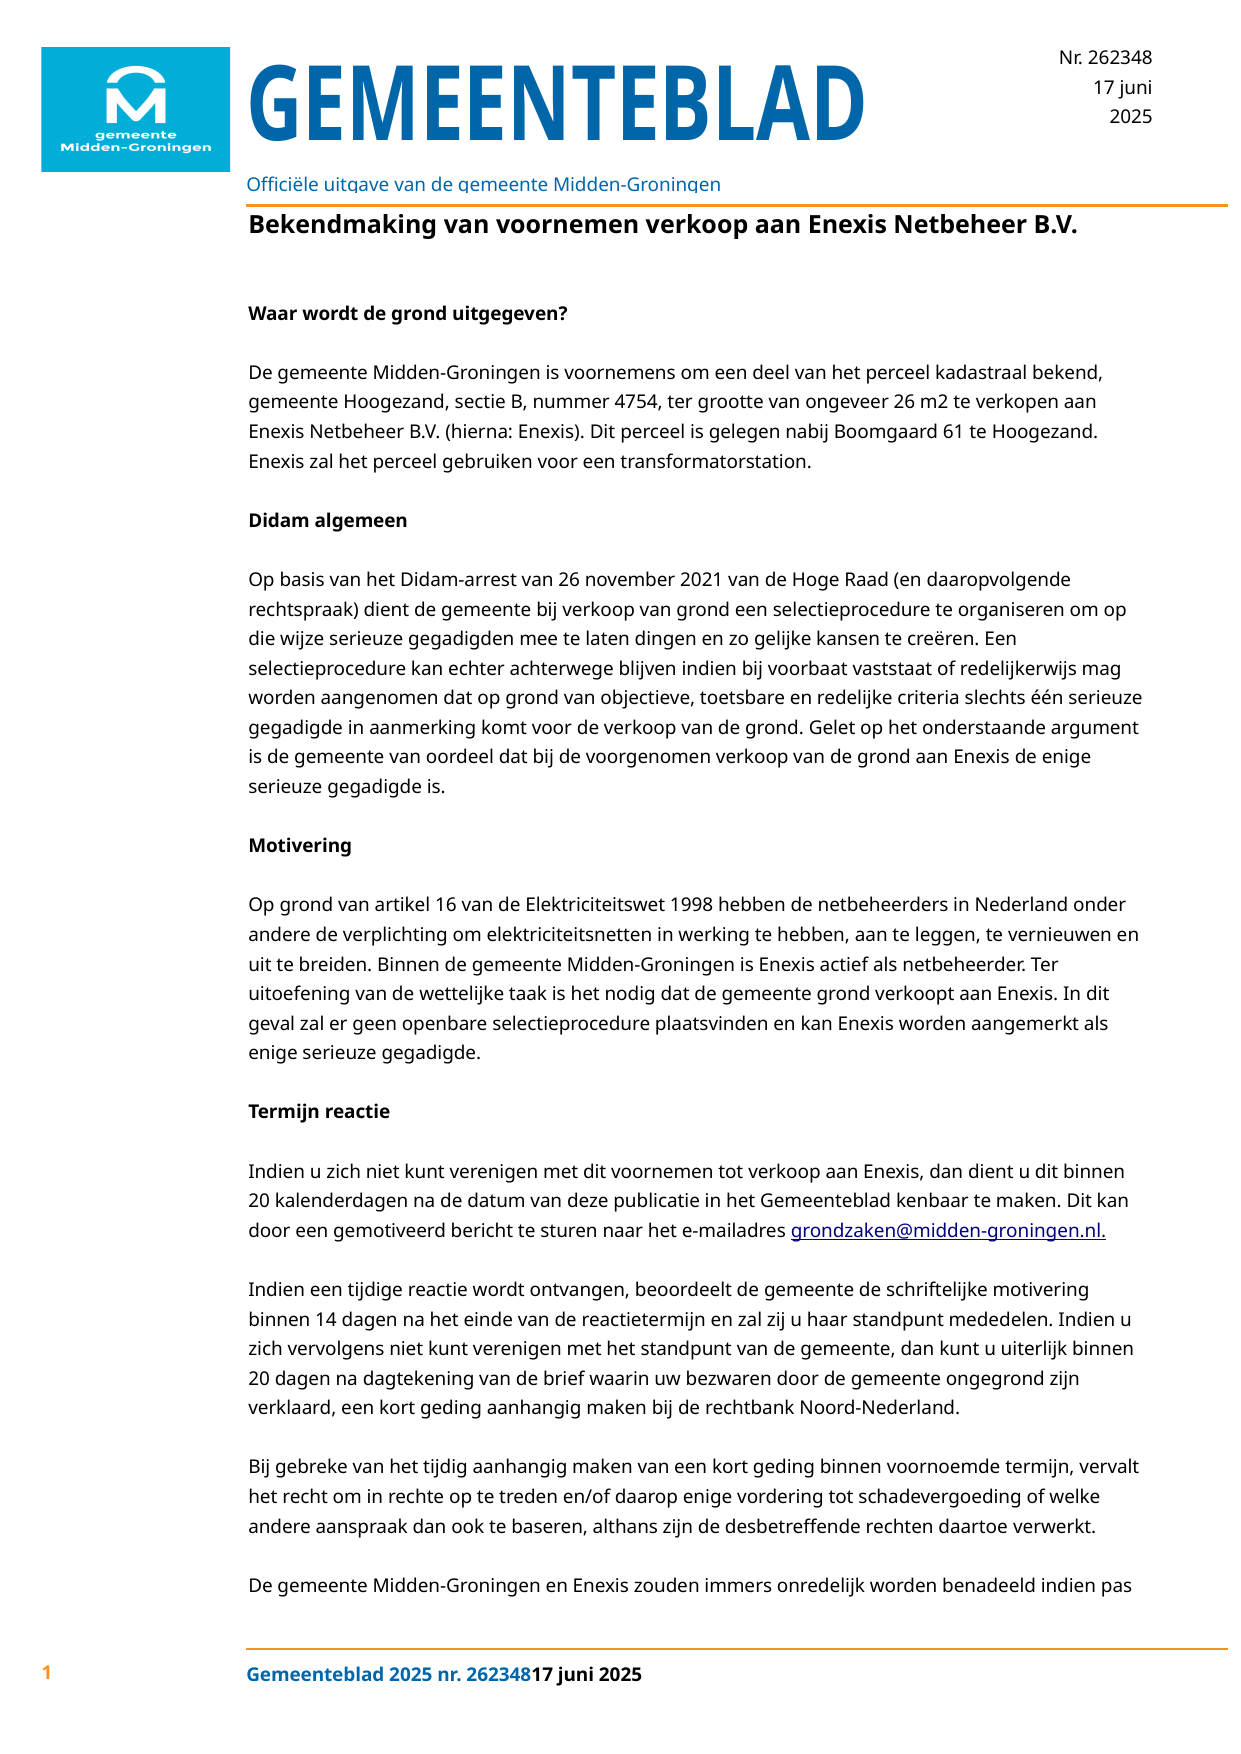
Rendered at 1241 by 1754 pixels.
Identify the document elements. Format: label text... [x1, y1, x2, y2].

text Op grond van artikel 16 van de Elektriciteitswet 1998 hebben de netbeheerders in Nederland onder andere de verplichting om elektriciteitsnetten in werking te hebben, aan te leggen, te vernieuwen en uit te breiden. Binnen de gemeente Midden-Groningen is Enexis actief als netbeheerder. Ter uitoefening van de wettelijke taak is het nodig dat de gemeente grond verkoopt aan Enexis. In dit geval zal er geen openbare selectieprocedure plaatsvinden en kan Enexis worden aangemerkt als enige serieuze gegadigde. [248, 892, 1152, 1065]
text Termijn reactie [248, 1099, 1152, 1124]
text De gemeente Midden-Groningen en Enexis zouden immers onredelijk worden benadeeld indien pas [248, 1572, 1152, 1598]
text Op basis van het Didam-arrest van 26 november 2021 van de Hoge Raad (en daaropvolgende rechtspraak) dient de gemeente bij verkoop van grond een selectieprocedure te organiseren om op die wijze serieuze gegadigden mee te laten dingen en zo gelijke kansen te creëren. Een selectieprocedure kan echter achterwege blijven indien bij voorbaat vaststaat of redelijkerwijs mag worden aangenomen dat op grond van objectieve, toetsbare en redelijke criteria slechts één serieuze gegadigde in aanmerking komt voor de verkoop van de grond. Gelet op het onderstaande argument is de gemeente van oordeel dat bij de voorgenomen verkoop van de grond aan Enexis de enige serieuze gegadigde is. [248, 566, 1152, 799]
text Indien u zich niet kunt verenigen met dit voornemen tot verkoop aan Enexis, dan dient u dit binnen 20 kalenderdagen na de datum van deze publicatie in het Gemeenteblad kenbaar te maken. Dit kan door een gemotiveerd bericht te sturen naar het e-mailadres grondzaken@midden-groningen.nl. [248, 1158, 1152, 1243]
text Waar wordt de grond uitgegeven? [248, 300, 1152, 326]
text Indien een tijdige reactie wordt ontvangen, beoordeelt de gemeente de schriftelijke motivering binnen 14 dagen na het einde van de reactietermijn en zal zij u haar standpunt mededelen. Indien u zich vervolgens niet kunt verenigen met het standpunt van de gemeente, dan kunt u uiterlijk binnen 20 dagen na dagtekening van de brief waarin uw bezwaren door de gemeente ongegrond zijn verklaard, een kort geding aanhangig maken bij de rechtbank Noord-Nederland. [248, 1276, 1152, 1420]
text De gemeente Midden-Groningen is voornemens om een deel van het perceel kadastraal bekend, gemeente Hoogezand, sectie B, nummer 4754, ter grootte van ongeveer 26 m2 te verkopen aan Enexis Netbeheer B.V. (hierna: Enexis). Dit perceel is gelegen nabij Boomgaard 61 te Hoogezand. Enexis zal het perceel gebruiken voor een transformatorstation. [248, 359, 1152, 473]
picture [184, 146, 190, 153]
picture [108, 66, 164, 82]
text Didam algemeen [248, 507, 1152, 533]
text Bij gebreke van het tijdig aanhangig maken van een kort geding binnen voornoemde termijn, vervalt het recht om in rechte op te treden en/of daarop enige vordering tot schadevergoeding of welke andere aanspraak dan ook te baseren, althans zijn de desbetreffende rechten daartoe verwerkt. [248, 1454, 1152, 1538]
text Bekendmaking van voornemen verkoop aan Enexis Netbeheer B.V. [248, 207, 1152, 241]
picture [107, 89, 165, 122]
text Motivering [248, 832, 1152, 858]
